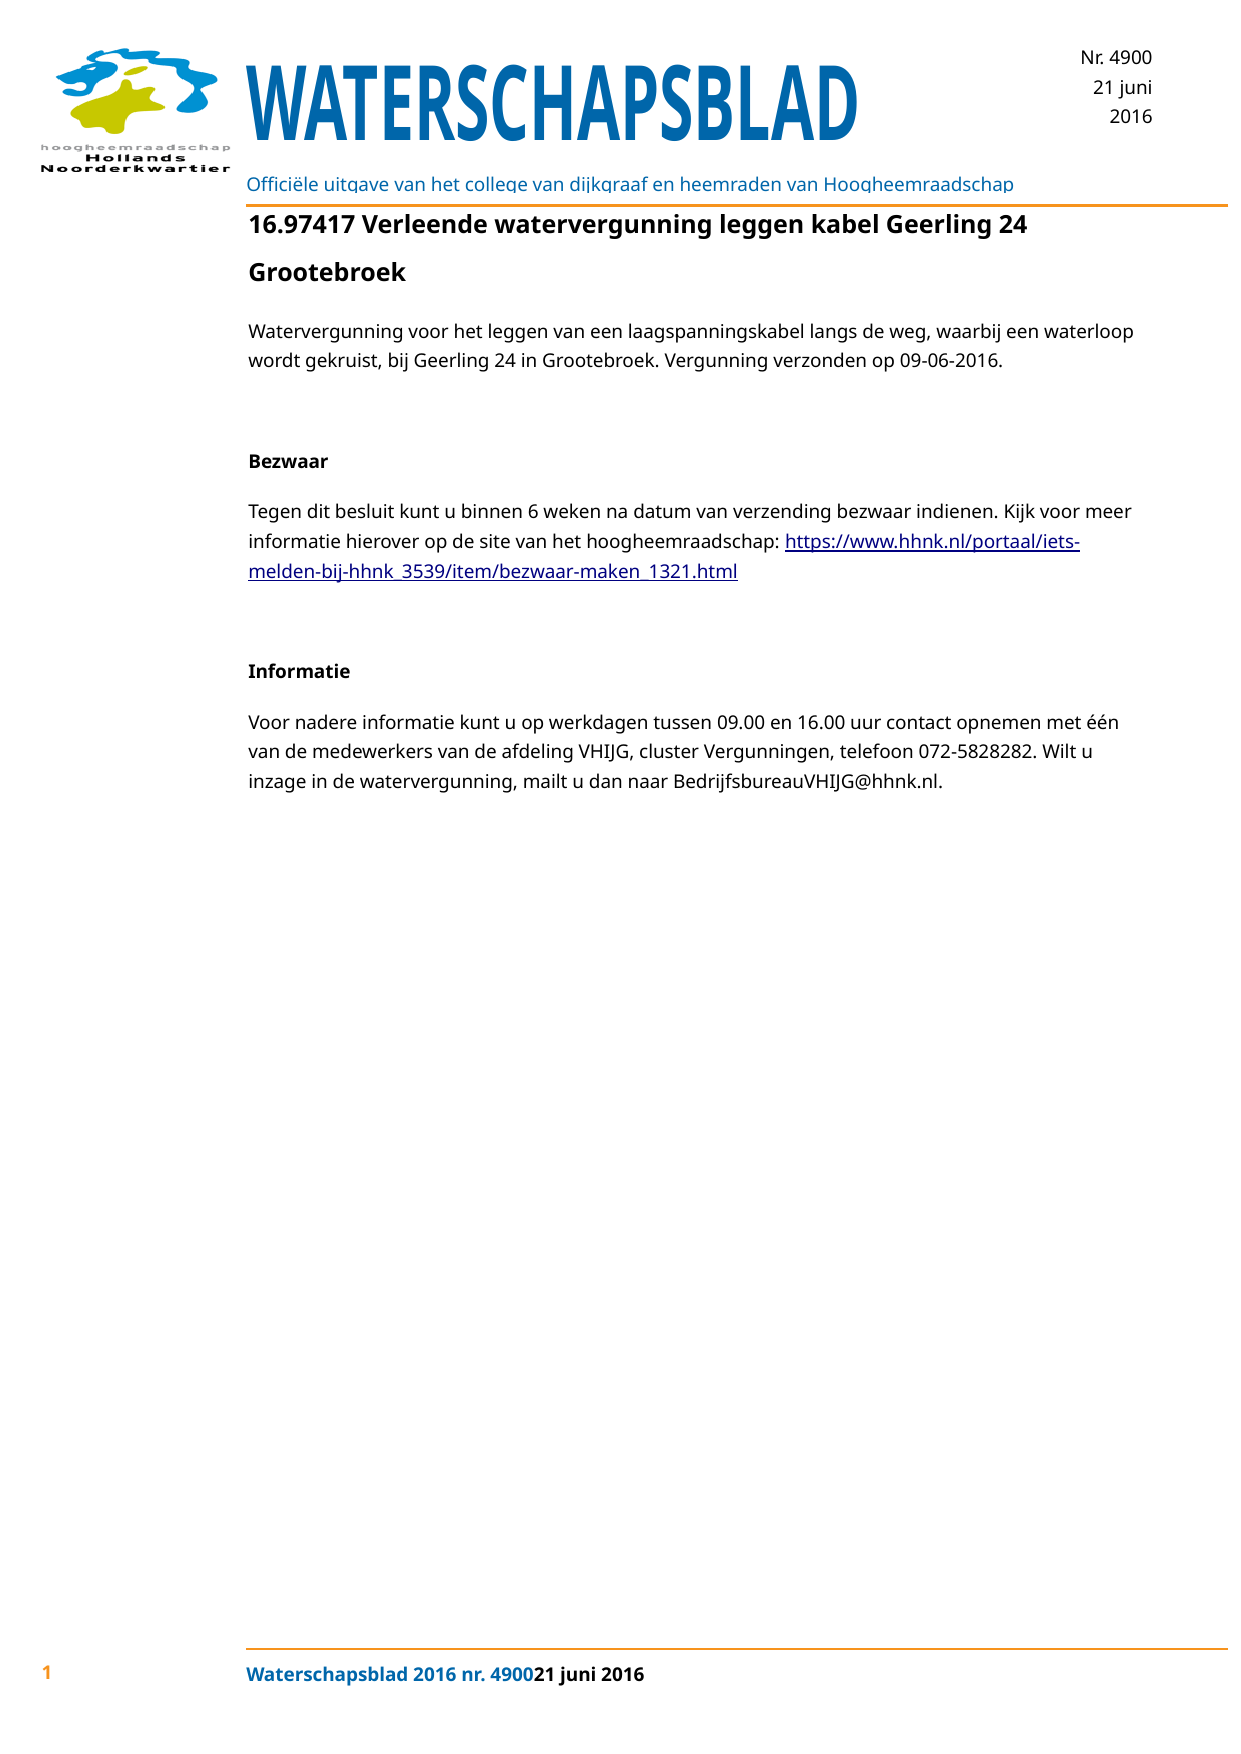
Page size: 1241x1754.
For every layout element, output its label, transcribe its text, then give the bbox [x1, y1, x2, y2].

text Bezwaar [248, 448, 1152, 474]
text Tegen dit besluit kunt u binnen 6 weken na datum van verzending bezwaar indienen. Kijk voor meer informatie hierover op de site van het hoogheemraadschap: https://www.hhnk.nl/portaal/iets-melden-bij-hhnk_3539/item/bezwaar-maken_1321.html [248, 499, 1152, 584]
text Voor nadere informatie kunt u op werkdagen tussen 09.00 en 16.00 uur contact opnemen met één van de medewerkers van de afdeling VHIJG, cluster Vergunningen, telefoon 072-5828282. Wilt u inzage in de watervergunning, mailt u dan naar BedrijfsbureauVHIJG@hhnk.nl. [248, 709, 1152, 794]
text Watervergunning voor het leggen van een laagspanningskabel langs de weg, waarbij een waterloop wordt gekruist, bij Geerling 24 in Grootebroek. Vergunning verzonden op 09-06-2016. [248, 318, 1152, 373]
text 16.97417 Verleende watervergunning leggen kabel Geerling 24 Grootebroek [248, 207, 1152, 288]
picture [41, 47, 231, 172]
text Informatie [248, 659, 1152, 684]
